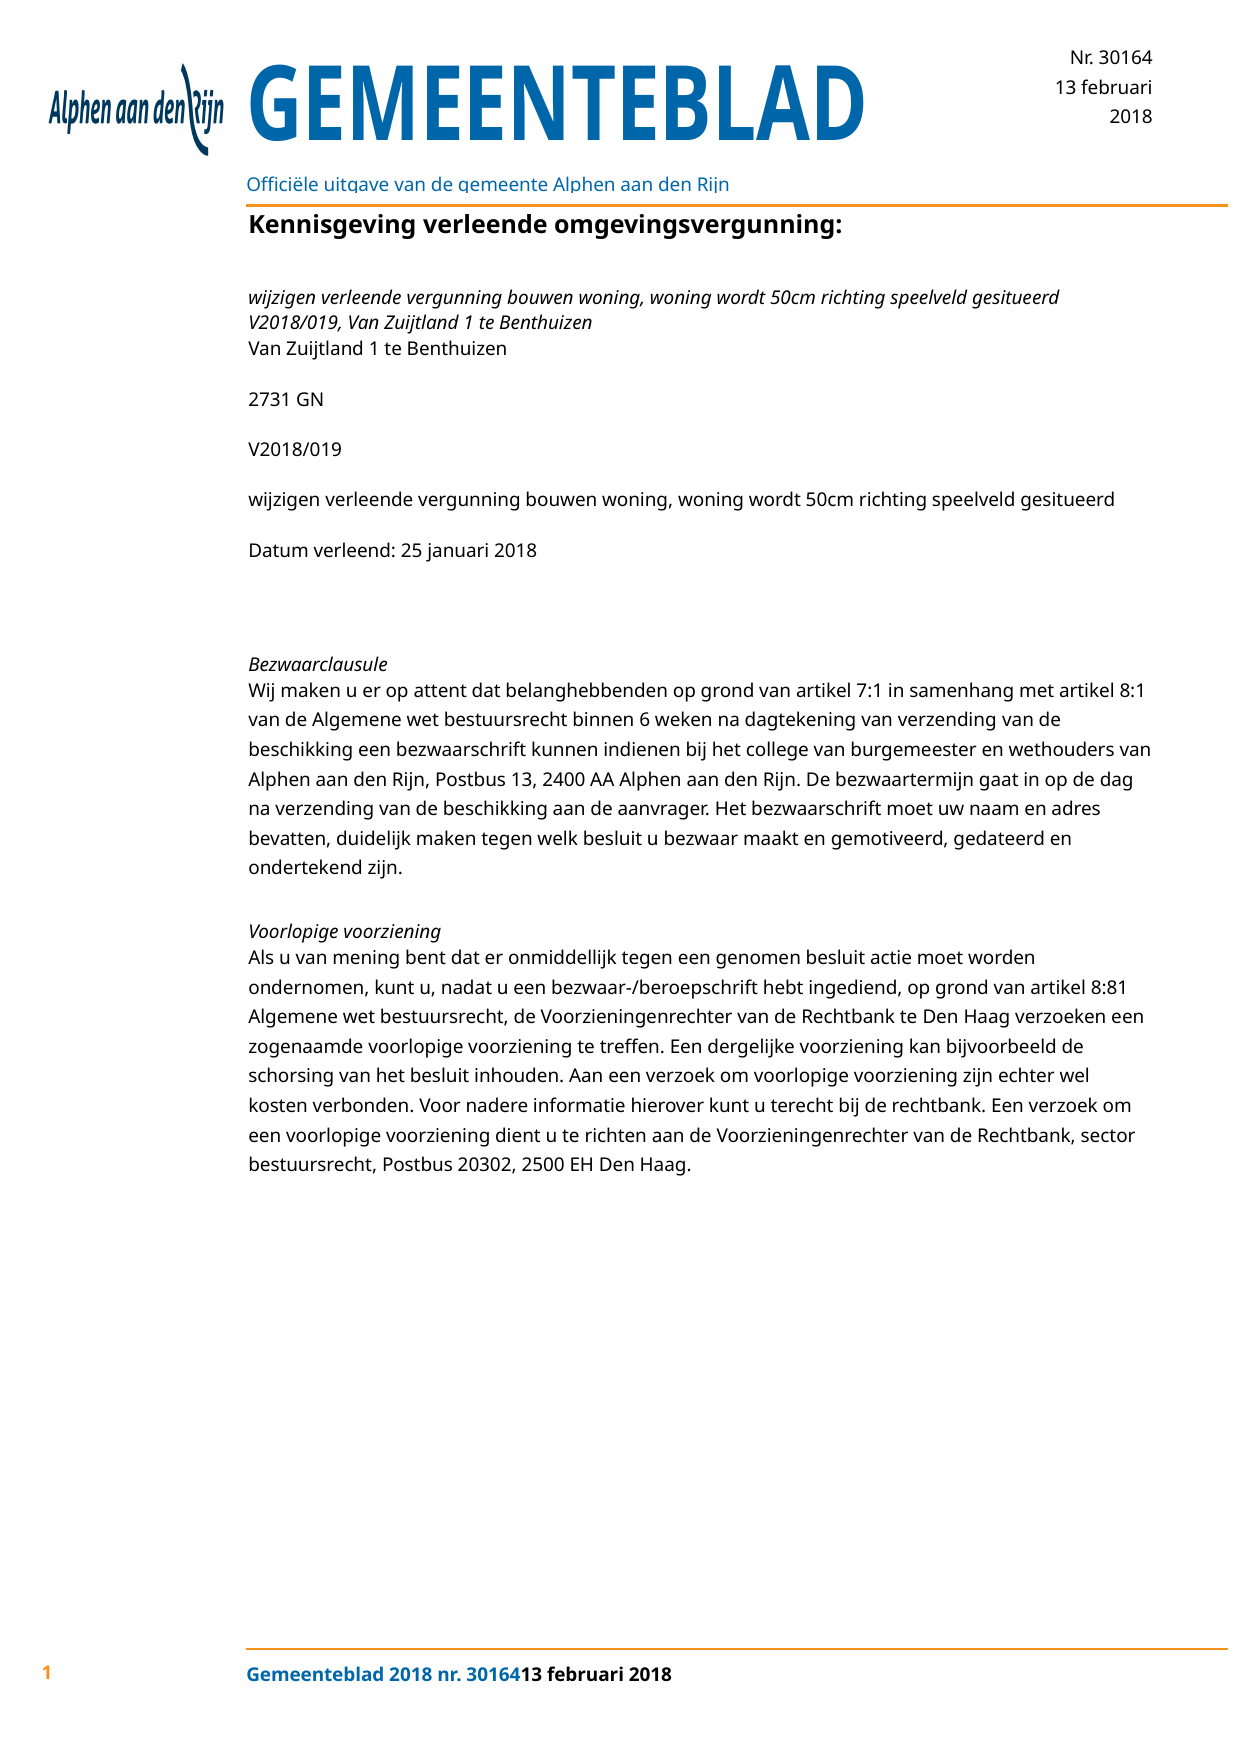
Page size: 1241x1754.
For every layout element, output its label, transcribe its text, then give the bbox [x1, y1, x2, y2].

text Datum verleend: 25 januari 2018 [248, 537, 1152, 563]
text Als u van mening bent dat er onmiddellijk tegen een genomen besluit actie moet worden ondernomen, kunt u, nadat u een bezwaar-/beroepschrift hebt ingediend, op grond van artikel 8:81 Algemene wet bestuursrecht, de Voorzieningenrechter van de Rechtbank te Den Haag verzoeken een zogenaamde voorlopige voorziening te treffen. Een dergelijke voorziening kan bijvoorbeeld de schorsing van het besluit inhouden. Aan een verzoek om voorlopige voorziening zijn echter wel kosten verbonden. Voor nadere informatie hierover kunt u terecht bij de rechtbank. Een verzoek om een voorlopige voorziening dient u te richten aan de Voorzieningenrechter van de Rechtbank, sector bestuursrecht, Postbus 20302, 2500 EH Den Haag. [248, 944, 1152, 1177]
text wijzigen verleende vergunning bouwen woning, woning wordt 50cm richting speelveld gesitueerd V2018/019, Van Zuijtland 1 te Benthuizen [248, 284, 1152, 335]
text wijzigen verleende vergunning bouwen woning, woning wordt 50cm richting speelveld gesitueerd [248, 487, 1152, 512]
text Van Zuijtland 1 te Benthuizen [248, 335, 1152, 361]
text 2731 GN [248, 386, 1152, 411]
text Kennisgeving verleende omgevingsvergunning: [248, 207, 1152, 241]
text Bezwaarclausule [248, 651, 1152, 677]
picture [41, 47, 231, 172]
text Voorlopige voorziening [248, 918, 1152, 944]
text Wij maken u er op attent dat belanghebbenden op grond van artikel 7:1 in samenhang met artikel 8:1 van de Algemene wet bestuursrecht binnen 6 weken na dagtekening van verzending van de beschikking een bezwaarschrift kunnen indienen bij het college van burgemeester en wethouders van Alphen aan den Rijn, Postbus 13, 2400 AA Alphen aan den Rijn. De bezwaartermijn gaat in op de dag na verzending van de beschikking aan de aanvrager. Het bezwaarschrift moet uw naam en adres bevatten, duidelijk maken tegen welk besluit u bezwaar maakt en gemotiveerd, gedateerd en ondertekend zijn. [248, 677, 1152, 880]
text V2018/019 [248, 436, 1152, 462]
